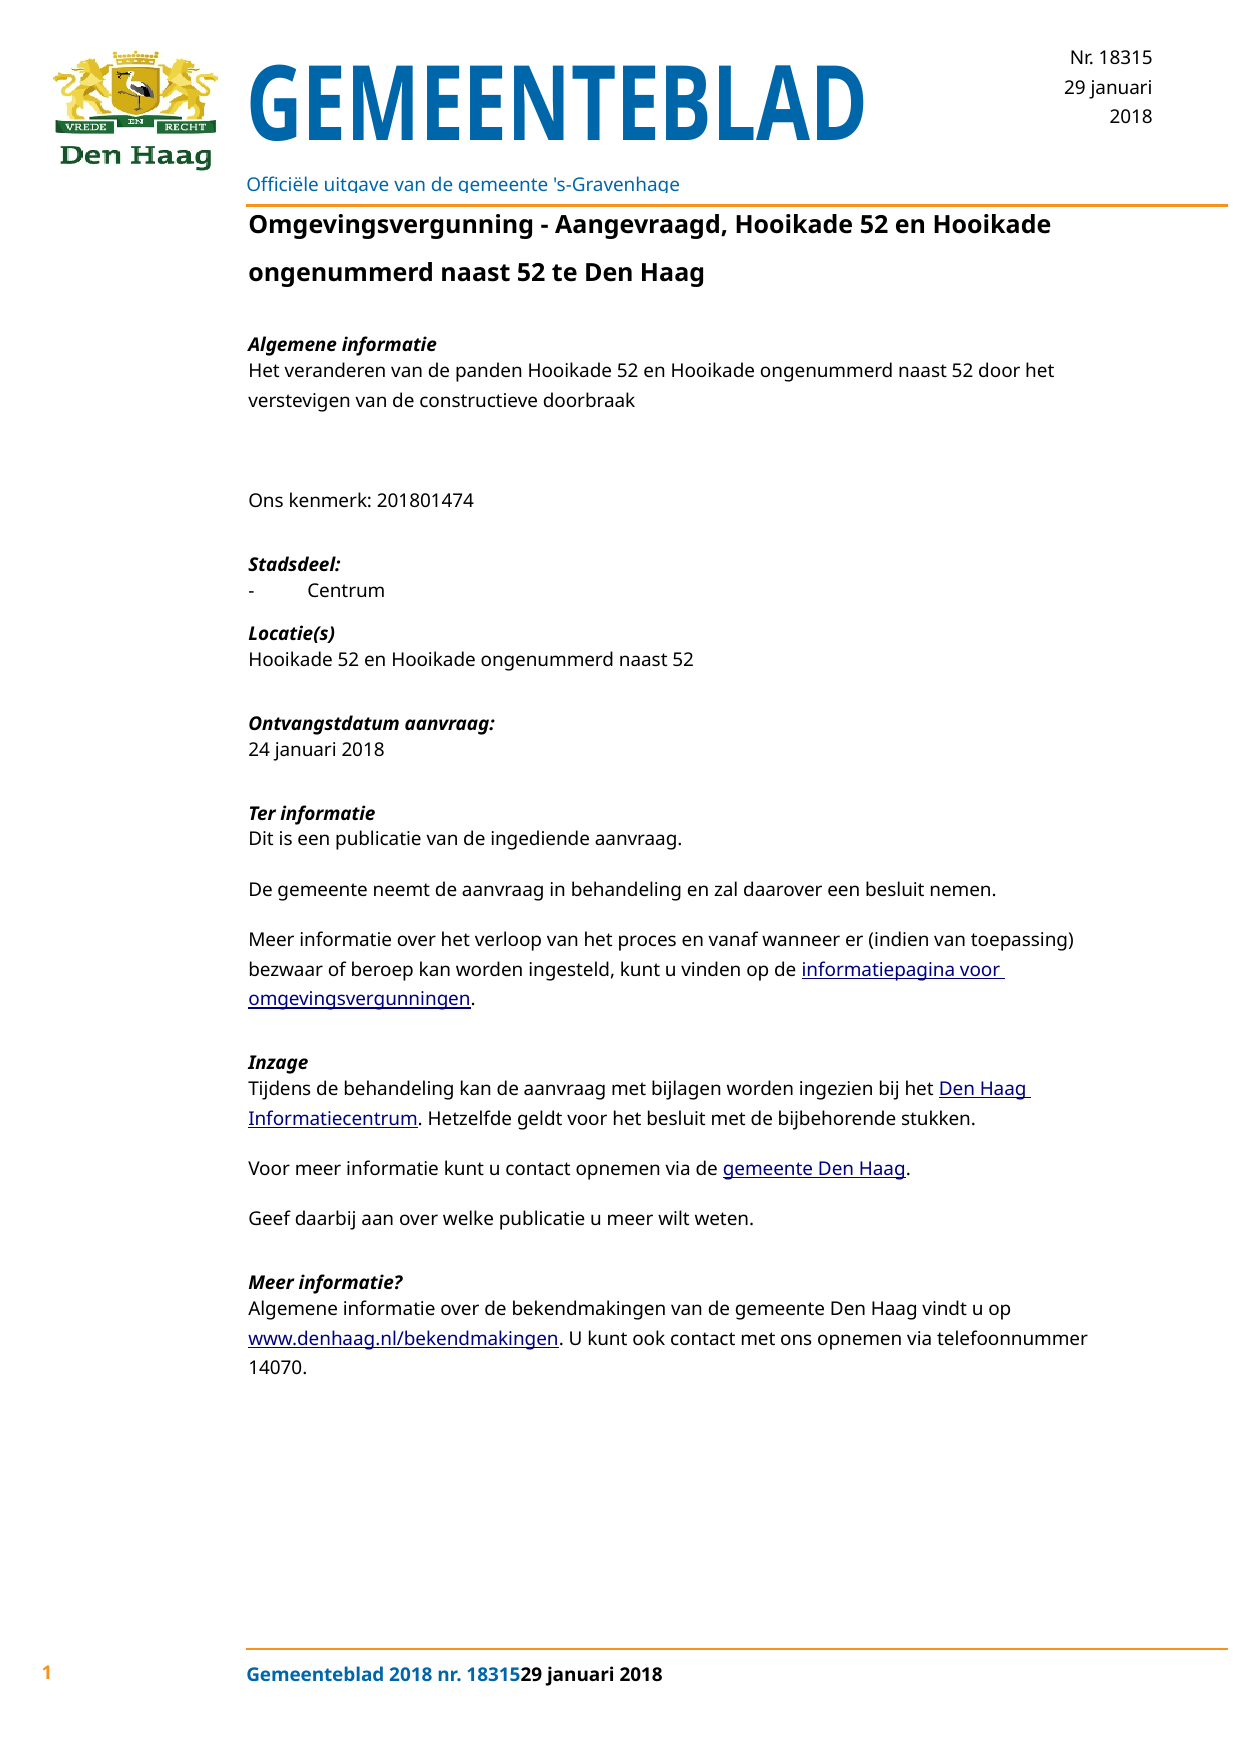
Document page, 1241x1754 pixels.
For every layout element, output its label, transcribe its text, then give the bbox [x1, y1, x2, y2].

text Omgevingsvergunning - Aangevraagd, Hooikade 52 en Hooikade ongenummerd naast 52 te Den Haag [248, 207, 1152, 288]
text Locatie(s) [248, 620, 1152, 646]
text Inzage [248, 1049, 1152, 1075]
text Geef daarbij aan over welke publicatie u meer wilt weten. [248, 1206, 1152, 1231]
text Stadsdeel: [248, 552, 1152, 577]
text Hooikade 52 en Hooikade ongenummerd naast 52 [248, 646, 1152, 672]
list Centrum [248, 577, 1152, 603]
text Voor meer informatie kunt u contact opnemen via de gemeente Den Haag. [248, 1155, 1152, 1181]
text Meer informatie? [248, 1269, 1152, 1295]
text Het veranderen van de panden Hooikade 52 en Hooikade ongenummerd naast 52 door het verstevigen van de constructieve doorbraak [248, 357, 1152, 412]
text Algemene informatie [248, 331, 1152, 357]
text 24 januari 2018 [248, 736, 1152, 762]
text Algemene informatie over de bekendmakingen van de gemeente Den Haag vindt u op www.denhaag.nl/bekendmakingen. U kunt ook contact met ons opnemen via telefoonnummer 14070. [248, 1295, 1152, 1380]
text Ons kenmerk: 201801474 [248, 488, 1152, 513]
text Dit is een publicatie van de ingediende aanvraag. [248, 826, 1152, 851]
text Tijdens de behandeling kan de aanvraag met bijlagen worden ingezien bij het Den Haag Informatiecentrum. Hetzelfde geldt voor het besluit met de bijbehorende stukken. [248, 1075, 1152, 1131]
text De gemeente neemt de aanvraag in behandeling en zal daarover een besluit nemen. [248, 876, 1152, 902]
text Ontvangstdatum aanvraag: [248, 710, 1152, 736]
picture [41, 47, 231, 172]
text Ter informatie [248, 800, 1152, 826]
text Meer informatie over het verloop van het proces en vanaf wanneer er (indien van toepassing) bezwaar of beroep kan worden ingesteld, kunt u vinden op de informatiepagina voor omgevingsvergunningen. [248, 926, 1152, 1011]
